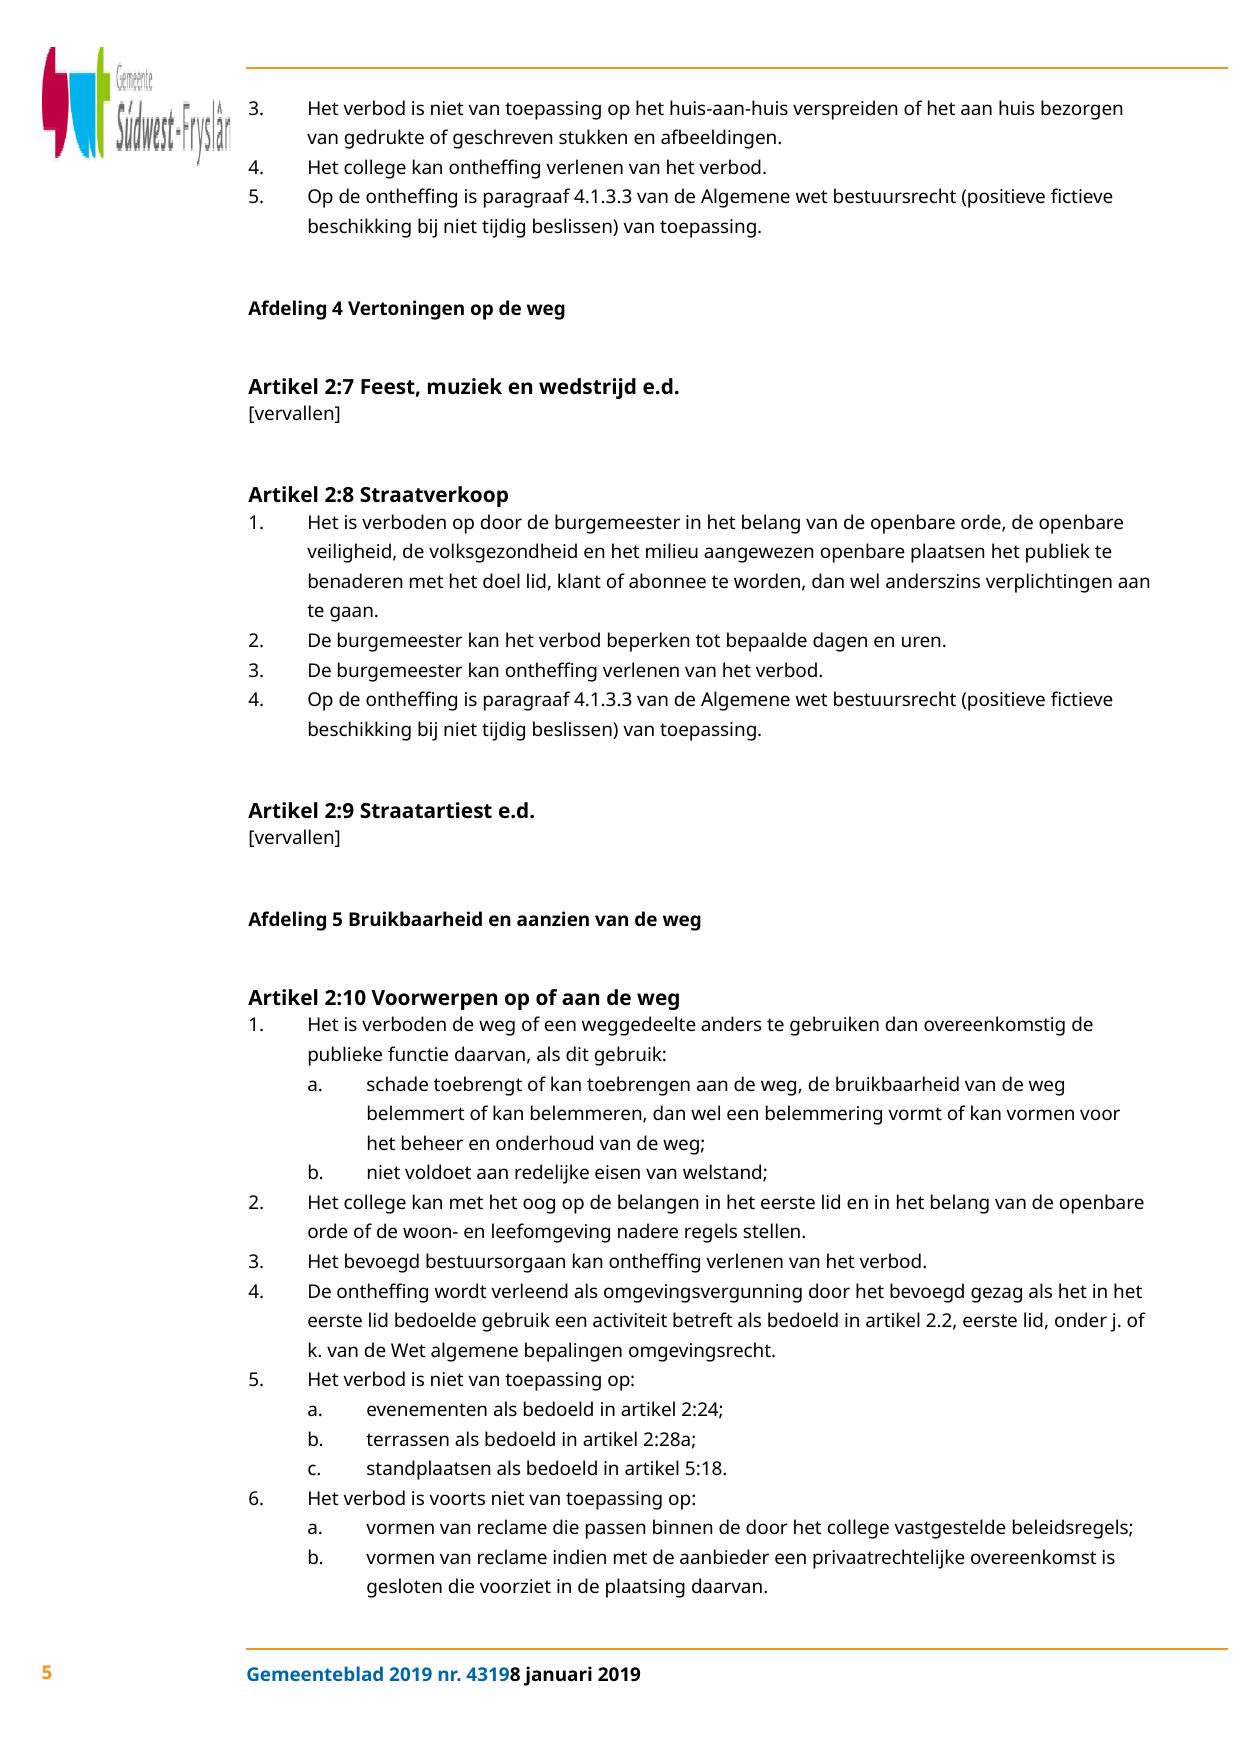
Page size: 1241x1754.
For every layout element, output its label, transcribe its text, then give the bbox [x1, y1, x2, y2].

list Op de ontheffing is paragraaf 4.1.3.3 van de Algemene wet bestuursrecht (positieve fictieve beschikking bij niet tijdig beslissen) van toepassing. [248, 686, 1152, 742]
list Het verbod is niet van toepassing op: [248, 1367, 1152, 1392]
list Het verbod is voorts niet van toepassing op: [248, 1485, 1152, 1511]
text Artikel 2:9 Straatartiest e.d. [248, 796, 1152, 824]
list De burgemeester kan ontheffing verlenen van het verbod. [248, 657, 1152, 682]
picture [41, 47, 231, 172]
list vormen van reclame indien met de aanbieder een privaatrechtelijke overeenkomst is gesloten die voorziet in de plaatsing daarvan. [307, 1544, 1152, 1599]
list Het college kan met het oog op de belangen in het eerste lid en in het belang van de openbare orde of de woon- en leefomgeving nadere regels stellen. [248, 1189, 1152, 1244]
text Artikel 2:7 Feest, muziek en wedstrijd e.d. [248, 372, 1152, 400]
list De burgemeester kan het verbod beperken tot bepaalde dagen en uren. [248, 627, 1152, 653]
list Op de ontheffing is paragraaf 4.1.3.3 van de Algemene wet bestuursrecht (positieve fictieve beschikking bij niet tijdig beslissen) van toepassing. [248, 183, 1152, 239]
list De ontheffing wordt verleend als omgevingsvergunning door het bevoegd gezag als het in het eerste lid bedoelde gebruik een activiteit betreft als bedoeld in artikel 2.2, eerste lid, onder j. of k. van de Wet algemene bepalingen omgevingsrecht. [248, 1278, 1152, 1363]
text [vervallen] [248, 400, 1152, 426]
list Het verbod is niet van toepassing op het huis-aan-huis verspreiden of het aan huis bezorgen van gedrukte of geschreven stukken en afbeeldingen. [248, 95, 1152, 150]
list Het is verboden op door de burgemeester in het belang van de openbare orde, de openbare veiligheid, de volksgezondheid en het milieu aangewezen openbare plaatsen het publiek te benaderen met het doel lid, klant of abonnee te worden, dan wel anderszins verplichtingen aan te gaan. [248, 509, 1152, 623]
list Het bevoegd bestuursorgaan kan ontheffing verlenen van het verbod. [248, 1248, 1152, 1274]
list standplaatsen als bedoeld in artikel 5:18. [307, 1455, 1152, 1481]
list evenementen als bedoeld in artikel 2:24; [307, 1396, 1152, 1422]
list Het is verboden de weg of een weggedeelte anders te gebruiken dan overeenkomstig de publieke functie daarvan, als dit gebruik: [248, 1012, 1152, 1067]
text Artikel 2:8 Straatverkoop [248, 480, 1152, 509]
list schade toebrengt of kan toebrengen aan de weg, de bruikbaarheid van de weg belemmert of kan belemmeren, dan wel een belemmering vormt of kan vormen voor het beheer en onderhoud van de weg; [307, 1071, 1152, 1156]
list niet voldoet aan redelijke eisen van welstand; [307, 1159, 1152, 1185]
text Afdeling 5 Bruikbaarheid en aanzien van de weg [248, 904, 1152, 933]
text Artikel 2:10 Voorwerpen op of aan de weg [248, 983, 1152, 1012]
list Het college kan ontheffing verlenen van het verbod. [248, 154, 1152, 180]
text Afdeling 4 Vertoningen op de weg [248, 293, 1152, 322]
text [vervallen] [248, 824, 1152, 850]
list terrassen als bedoeld in artikel 2:28a; [307, 1426, 1152, 1452]
list vormen van reclame die passen binnen de door het college vastgestelde beleidsregels; [307, 1514, 1152, 1540]
